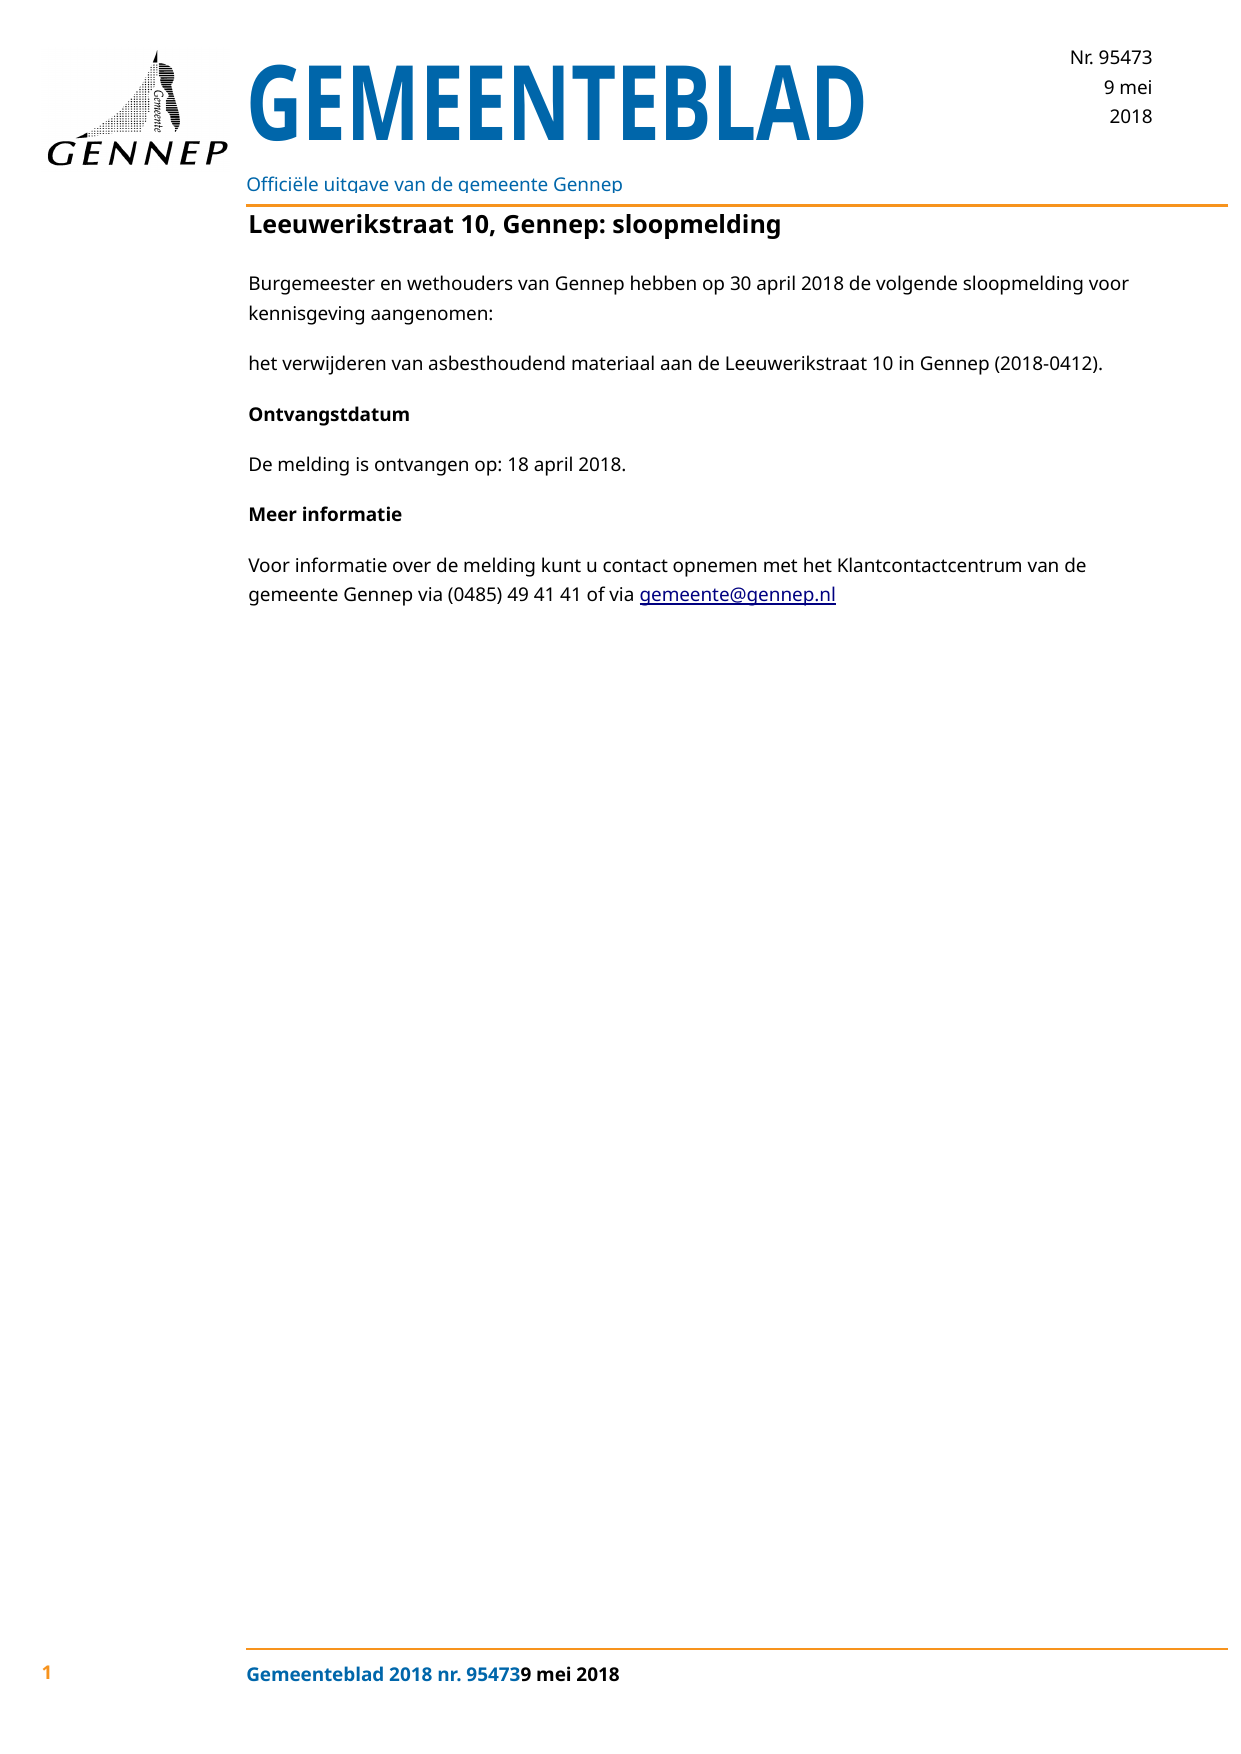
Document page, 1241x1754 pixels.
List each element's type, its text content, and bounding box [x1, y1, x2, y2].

text Ontvangstdatum [248, 401, 1152, 426]
text Burgemeester en wethouders van Gennep hebben op 30 april 2018 de volgende sloopmelding voor kennisgeving aangenomen: [248, 270, 1152, 326]
picture [41, 47, 231, 172]
text het verwijderen van asbesthoudend materiaal aan de Leeuwerikstraat 10 in Gennep (2018-0412). [248, 350, 1152, 376]
text Voor informatie over de melding kunt u contact opnemen met het Klantcontactcentrum van de gemeente Gennep via (0485) 49 41 41 of via gemeente@gennep.nl [248, 552, 1152, 607]
text De melding is ontvangen op: 18 april 2018. [248, 451, 1152, 477]
text Leeuwerikstraat 10, Gennep: sloopmelding [248, 207, 1152, 241]
text Meer informatie [248, 502, 1152, 527]
